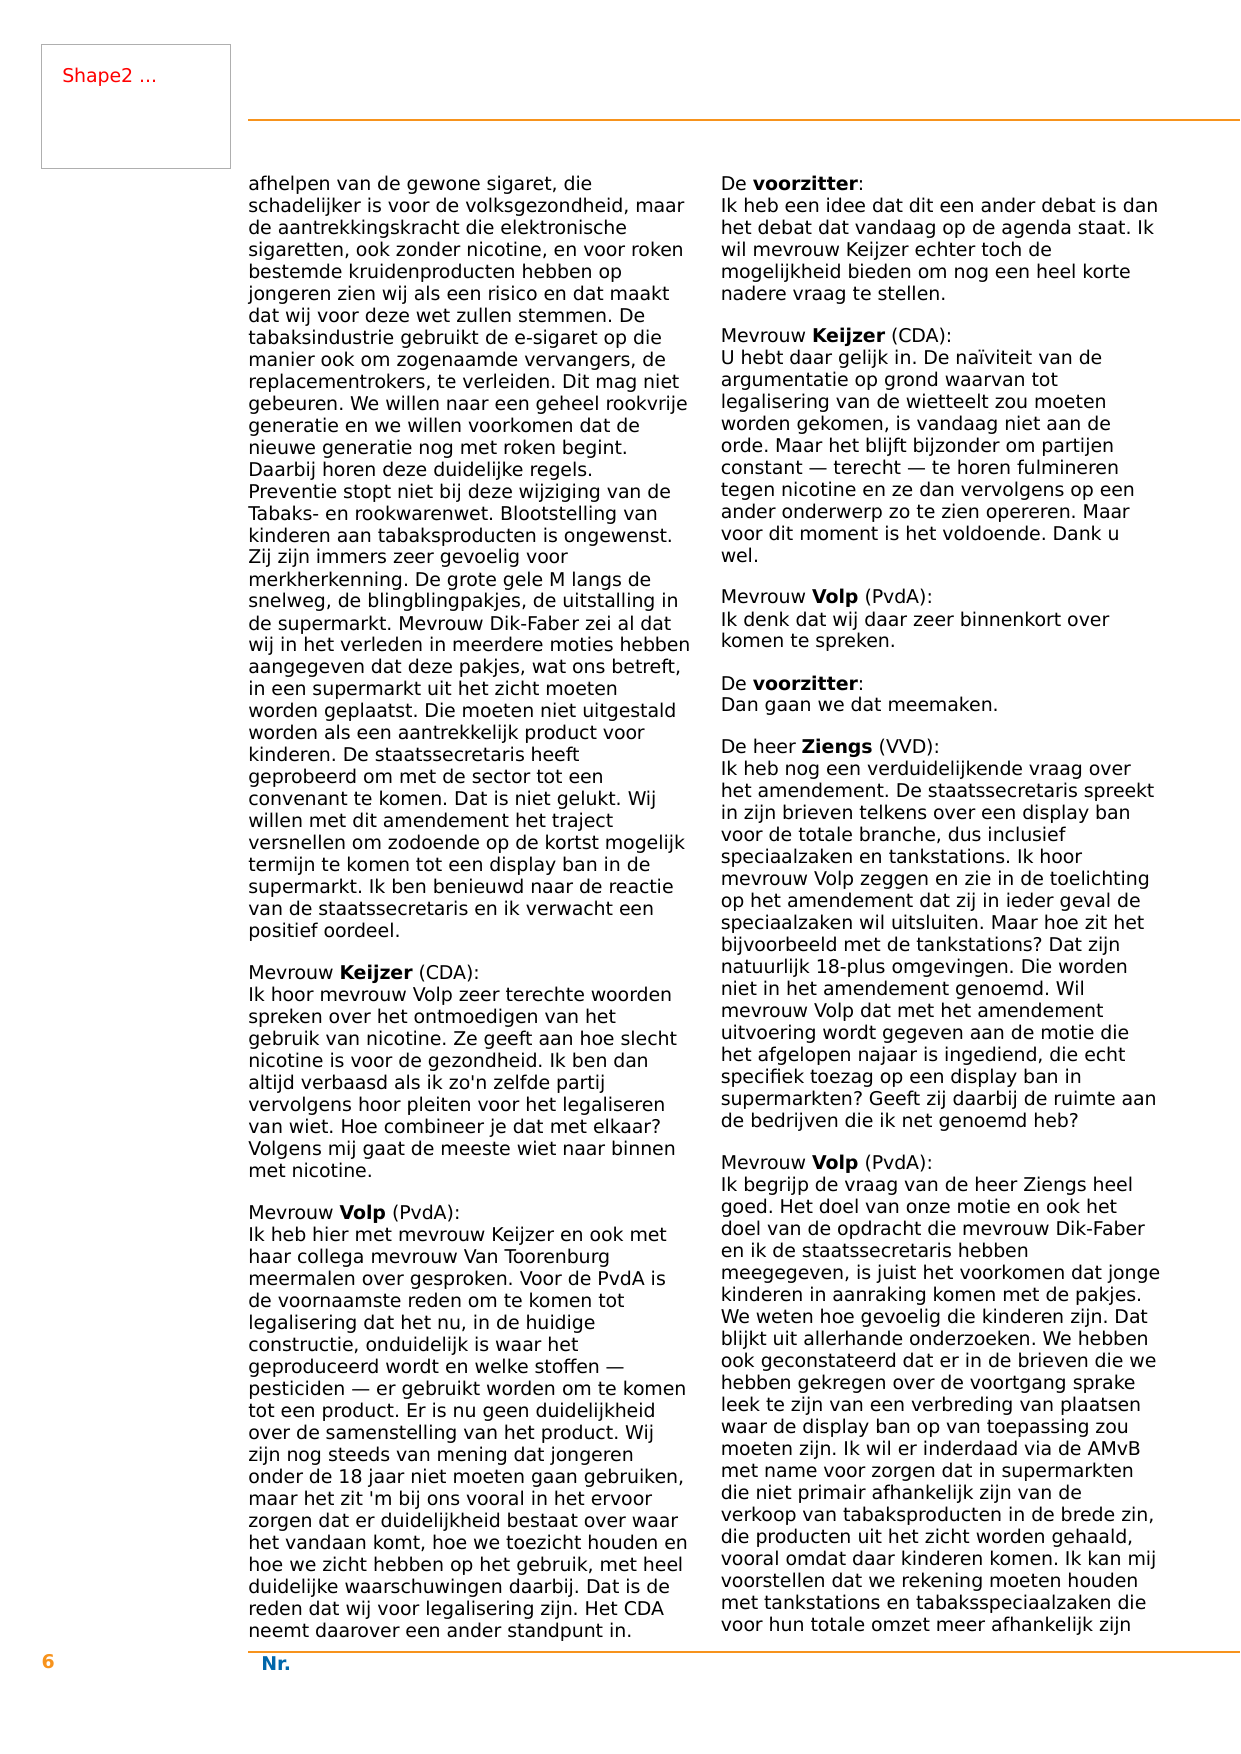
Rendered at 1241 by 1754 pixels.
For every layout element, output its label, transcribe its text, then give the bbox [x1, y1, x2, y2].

text Ik hoor mevrouw Volp zeer terechte woorden spreken over het ontmoedigen van het gebruik van nicotine. Ze geeft aan hoe slecht nicotine is voor de gezondheid. Ik ben dan altijd verbaasd als ik zo'n zelfde partij vervolgens hoor pleiten voor het legaliseren van wiet. Hoe combineer je dat met elkaar? Volgens mij gaat de meeste wiet naar binnen met nicotine. [248, 984, 691, 1182]
text Mevrouw Keijzer (CDA): [248, 962, 691, 984]
text Preventie stopt niet bij deze wijziging van de Tabaks- en rookwarenwet. Blootstelling van kinderen aan tabaksproducten is ongewenst. Zij zijn immers zeer gevoelig voor merkherkenning. De grote gele M langs de snelweg, de blingblingpakjes, de uitstalling in de supermarkt. Mevrouw Dik-Faber zei al dat wij in het verleden in meerdere moties hebben aangegeven dat deze pakjes, wat ons betreft, in een supermarkt uit het zicht moeten worden geplaatst. Die moeten niet uitgestald worden als een aantrekkelijk product voor kinderen. De staatssecretaris heeft geprobeerd om met de sector tot een convenant te komen. Dat is niet gelukt. Wij willen met dit amendement het traject versnellen om zodoende op de kortst mogelijk termijn te komen tot een display ban in de supermarkt. Ik ben benieuwd naar de reactie van de staatssecretaris en ik verwacht een positief oordeel. [248, 481, 691, 942]
text Ik begrijp de vraag van de heer Ziengs heel goed. Het doel van onze motie en ook het doel van de opdracht die mevrouw Dik-Faber en ik de staatssecretaris hebben meegegeven, is juist het voorkomen dat jonge kinderen in aanraking komen met de pakjes. We weten hoe gevoelig die kinderen zijn. Dat blijkt uit allerhande onderzoeken. We hebben ook geconstateerd dat er in de brieven die we hebben gekregen over de voortgang sprake leek te zijn van een verbreding van plaatsen waar de display ban op van toepassing zou moeten zijn. Ik wil er inderdaad via de AMvB met name voor zorgen dat in supermarkten die niet primair afhankelijk zijn van de verkoop van tabaksproducten in de brede zin, die producten uit het zicht worden gehaald, vooral omdat daar kinderen komen. Ik kan mij voorstellen dat we rekening moeten houden met tankstations en tabaksspeciaalzaken die voor hun totale omzet meer afhankelijk zijn [721, 1174, 1163, 1636]
text Ik heb een idee dat dit een ander debat is dan het debat dat vandaag op de agenda staat. Ik wil mevrouw Keijzer echter toch de mogelijkheid bieden om nog een heel korte nadere vraag te stellen. [721, 195, 1163, 305]
text Mevrouw Volp (PvdA): [248, 1202, 691, 1224]
text Dan gaan we dat meemaken. [721, 694, 1163, 716]
text U hebt daar gelijk in. De naïviteit van de argumentatie op grond waarvan tot legalisering van de wietteelt zou moeten worden gekomen, is vandaag niet aan de orde. Maar het blijft bijzonder om partijen constant — terecht — te horen fulmineren tegen nicotine en ze dan vervolgens op een ander onderwerp zo te zien opereren. Maar voor dit moment is het voldoende. Dank u wel. [721, 347, 1163, 566]
text Ik heb hier met mevrouw Keijzer en ook met haar collega mevrouw Van Toorenburg meermalen over gesproken. Voor de PvdA is de voornaamste reden om te komen tot legalisering dat het nu, in de huidige constructie, onduidelijk is waar het geproduceerd wordt en welke stoffen — pesticiden — er gebruikt worden om te komen tot een product. Er is nu geen duidelijkheid over de samenstelling van het product. Wij zijn nog steeds van mening dat jongeren onder de 18 jaar niet moeten gaan gebruiken, maar het zit 'm bij ons vooral in het ervoor zorgen dat er duidelijkheid bestaat over waar het vandaan komt, hoe we toezicht houden en hoe we zicht hebben op het gebruik, met heel duidelijke waarschuwingen daarbij. Dat is de reden dat wij voor legalisering zijn. Het CDA neemt daarover een ander standpunt in. [248, 1224, 691, 1641]
text De voorzitter: [721, 672, 1163, 694]
text De voorzitter: [721, 173, 1163, 195]
text De heer Ziengs (VVD): [721, 736, 1163, 758]
text Mevrouw Volp (PvdA): [721, 586, 1163, 608]
text Mevrouw Volp (PvdA): [721, 1152, 1163, 1174]
text Mevrouw Keijzer (CDA): [721, 325, 1163, 347]
text Ik denk dat wij daar zeer binnenkort over komen te spreken. [721, 608, 1163, 652]
text afhelpen van de gewone sigaret, die schadelijker is voor de volksgezondheid, maar de aantrekkingskracht die elektronische sigaretten, ook zonder nicotine, en voor roken bestemde kruidenproducten hebben op jongeren zien wij als een risico en dat maakt dat wij voor deze wet zullen stemmen. De tabaksindustrie gebruikt de e-sigaret op die manier ook om zogenaamde vervangers, de replacementrokers, te verleiden. Dit mag niet gebeuren. We willen naar een geheel rookvrije generatie en we willen voorkomen dat de nieuwe generatie nog met roken begint. Daarbij horen deze duidelijke regels. [248, 173, 691, 481]
text Ik heb nog een verduidelijkende vraag over het amendement. De staatssecretaris spreekt in zijn brieven telkens over een display ban voor de totale branche, dus inclusief speciaalzaken en tankstations. Ik hoor mevrouw Volp zeggen en zie in de toelichting op het amendement dat zij in ieder geval de speciaalzaken wil uitsluiten. Maar hoe zit het bijvoorbeeld met de tankstations? Dat zijn natuurlijk 18-plus omgevingen. Die worden niet in het amendement genoemd. Wil mevrouw Volp dat met het amendement uitvoering wordt gegeven aan de motie die het afgelopen najaar is ingediend, die echt specifiek toezag op een display ban in supermarkten? Geeft zij daarbij de ruimte aan de bedrijven die ik net genoemd heb? [721, 758, 1163, 1132]
